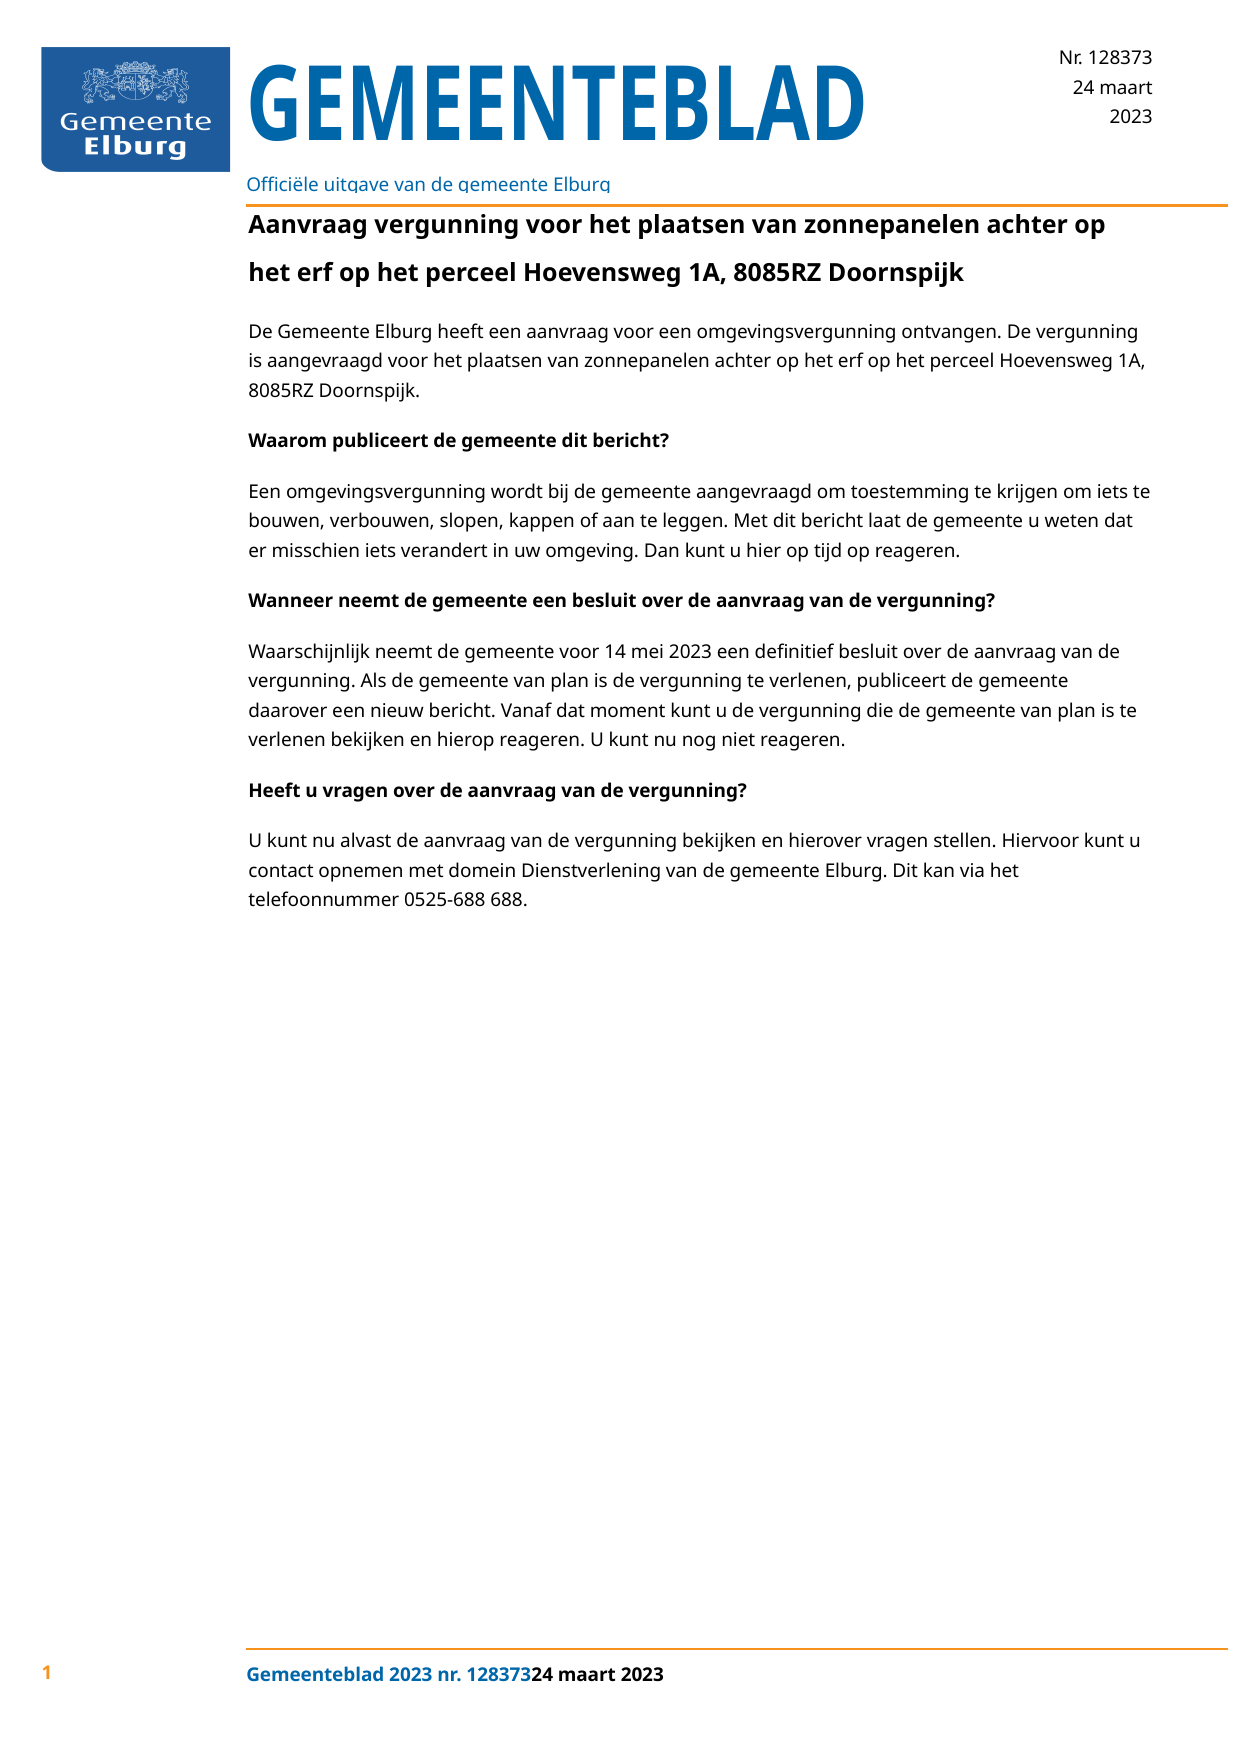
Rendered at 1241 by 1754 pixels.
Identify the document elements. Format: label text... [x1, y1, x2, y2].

text Een omgevingsvergunning wordt bij de gemeente aangevraagd om toestemming te krijgen om iets te bouwen, verbouwen, slopen, kappen of aan te leggen. Met dit bericht laat de gemeente u weten dat er misschien iets verandert in uw omgeving. Dan kunt u hier op tijd op reageren. [248, 478, 1152, 563]
text Aanvraag vergunning voor het plaatsen van zonnepanelen achter op het erf op het perceel Hoevensweg 1A, 8085RZ Doornspijk [248, 207, 1152, 288]
text U kunt nu alvast de aanvraag van de vergunning bekijken en hierover vragen stellen. Hiervoor kunt u contact opnemen met domein Dienstverlening van de gemeente Elburg. Dit kan via het telefoonnummer 0525-688 688. [248, 827, 1152, 912]
text Wanneer neemt de gemeente een besluit over de aanvraag van de vergunning? [248, 587, 1152, 613]
picture [41, 47, 231, 172]
text Waarom publiceert de gemeente dit bericht? [248, 427, 1152, 453]
text Waarschijnlijk neemt de gemeente voor 14 mei 2023 een definitief besluit over de aanvraag van de vergunning. Als de gemeente van plan is de vergunning te verlenen, publiceert de gemeente daarover een nieuw bericht. Vanaf dat moment kunt u de vergunning die de gemeente van plan is te verlenen bekijken en hierop reageren. U kunt nu nog niet reageren. [248, 638, 1152, 752]
text De Gemeente Elburg heeft een aanvraag voor een omgevingsvergunning ontvangen. De vergunning is aangevraagd voor het plaatsen van zonnepanelen achter op het erf op het perceel Hoevensweg 1A, 8085RZ Doornspijk. [248, 318, 1152, 403]
text Heeft u vragen over de aanvraag van de vergunning? [248, 777, 1152, 803]
